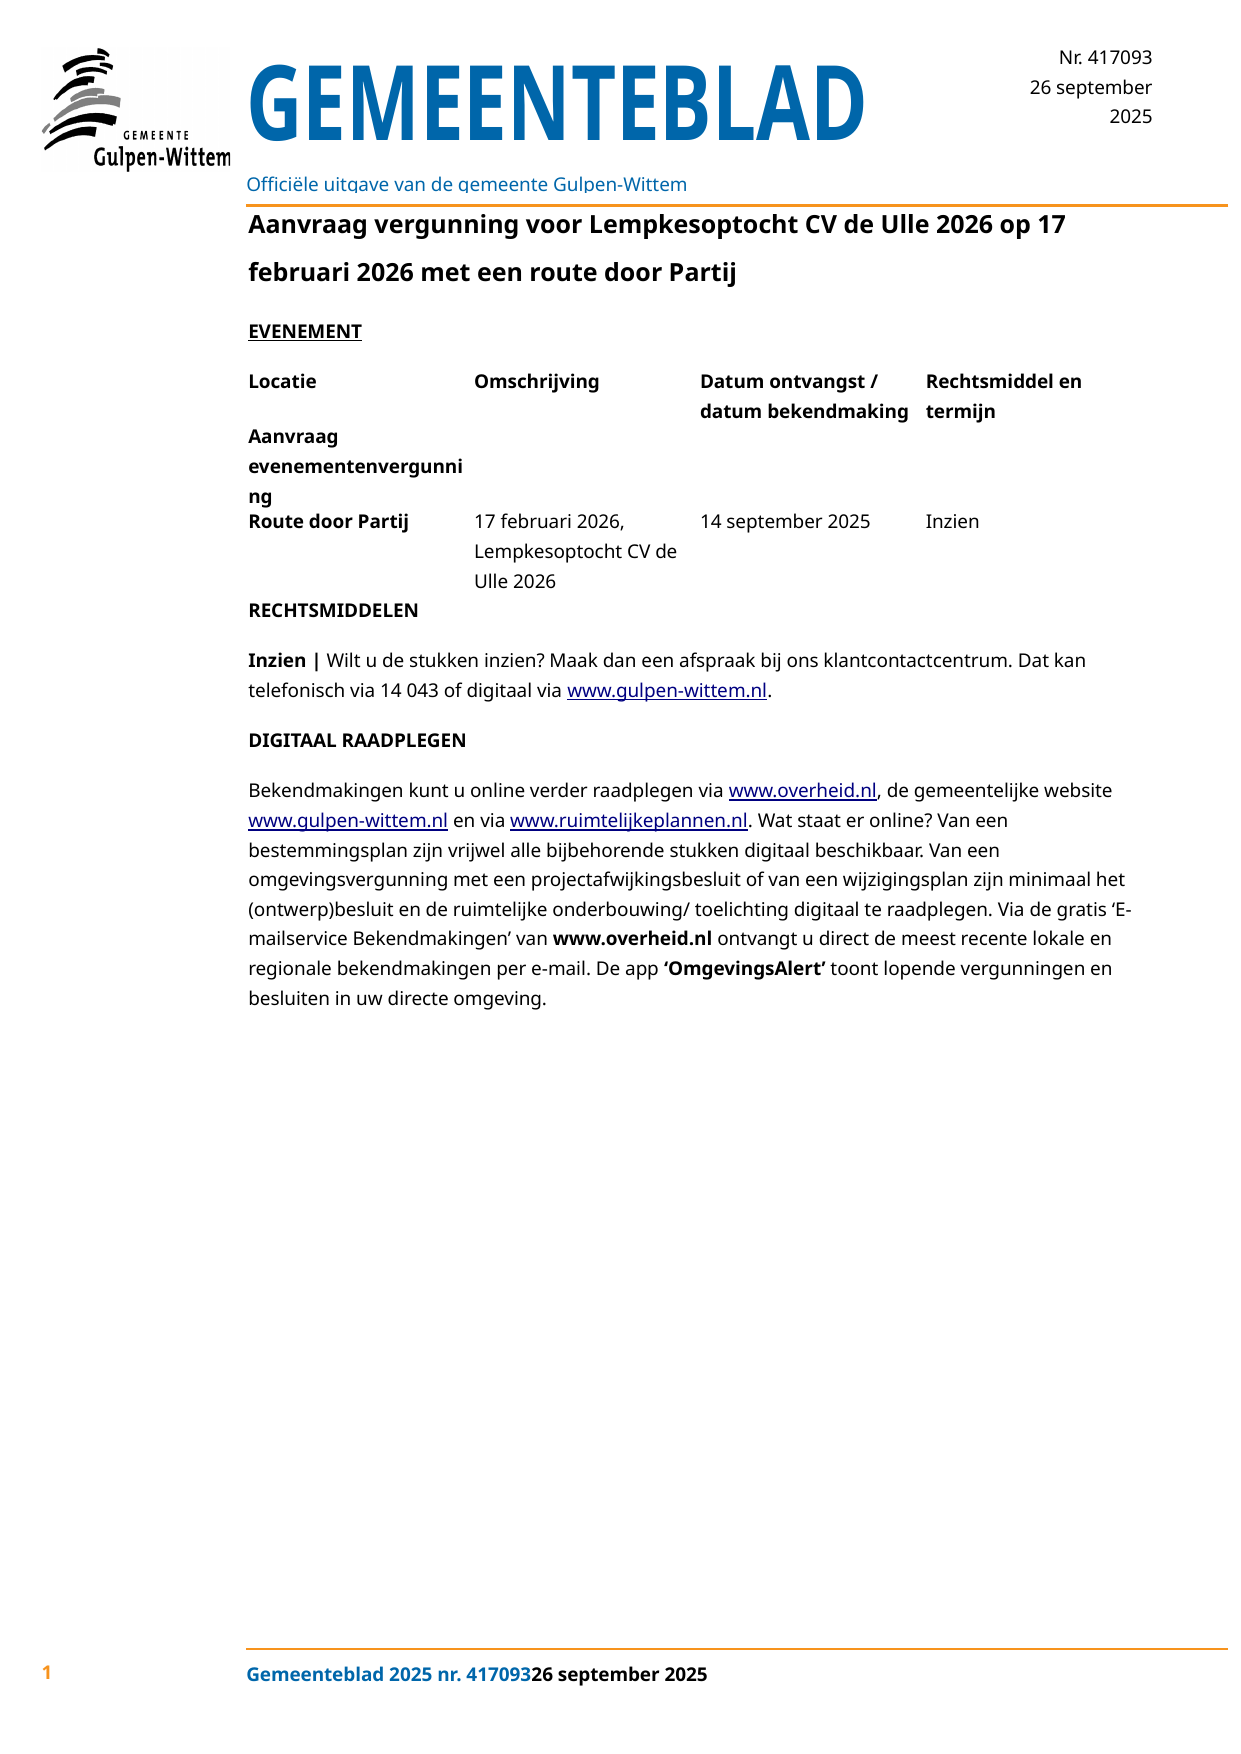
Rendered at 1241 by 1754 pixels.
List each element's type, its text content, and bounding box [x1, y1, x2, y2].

text Bekendmakingen kunt u online verder raadplegen via www.overheid.nl, de gemeentelijke website www.gulpen-wittem.nl en via www.ruimtelijkeplannen.nl. Wat staat er online? Van een bestemmingsplan zijn vrijwel alle bijbehorende stukken digitaal beschikbaar. Van een omgevingsvergunning met een projectafwijkingsbesluit of van een wijzigingsplan zijn minimaal het (ontwerp)besluit en de ruimtelijke onderbouwing/ toelichting digitaal te raadplegen. Via de gratis ‘E-mailservice Bekendmakingen’ van www.overheid.nl ontvangt u direct de meest recente lokale en regionale bekendmakingen per e-mail. De app ‘OmgevingsAlert’ toont lopende vergunningen en besluiten in uw directe omgeving. [248, 778, 1152, 1010]
text DIGITAAL RAADPLEGEN [248, 727, 1152, 753]
picture [41, 47, 231, 172]
text EVENEMENT [248, 318, 1152, 344]
text Inzien | Wilt u de stukken inzien? Maak dan een afspraak bij ons klantcontactcentrum. Dat kan telefonisch via 14 043 of digitaal via www.gulpen-wittem.nl. [248, 647, 1152, 702]
table_cell Aanvraag evenementenvergunning [248, 424, 474, 509]
table_cell [926, 424, 1152, 509]
table_cell [700, 424, 926, 509]
table_header Locatie [248, 369, 474, 424]
table_cell Route door Partij [248, 509, 474, 593]
text Aanvraag vergunning voor Lempkesoptocht CV de Ulle 2026 op 17 februari 2026 met een route door Partij [248, 207, 1152, 288]
table_cell [474, 424, 700, 509]
table_header Rechtsmiddel en termijn [926, 369, 1152, 424]
table_cell Inzien [926, 509, 1152, 593]
table_cell 17 februari 2026, Lempkesoptocht CV de Ulle 2026 [474, 509, 700, 593]
text RECHTSMIDDELEN [248, 597, 1152, 622]
table_header Omschrijving [474, 369, 700, 424]
table_cell 14 september 2025 [700, 509, 926, 593]
table_header Datum ontvangst / datum bekendmaking [700, 369, 926, 424]
